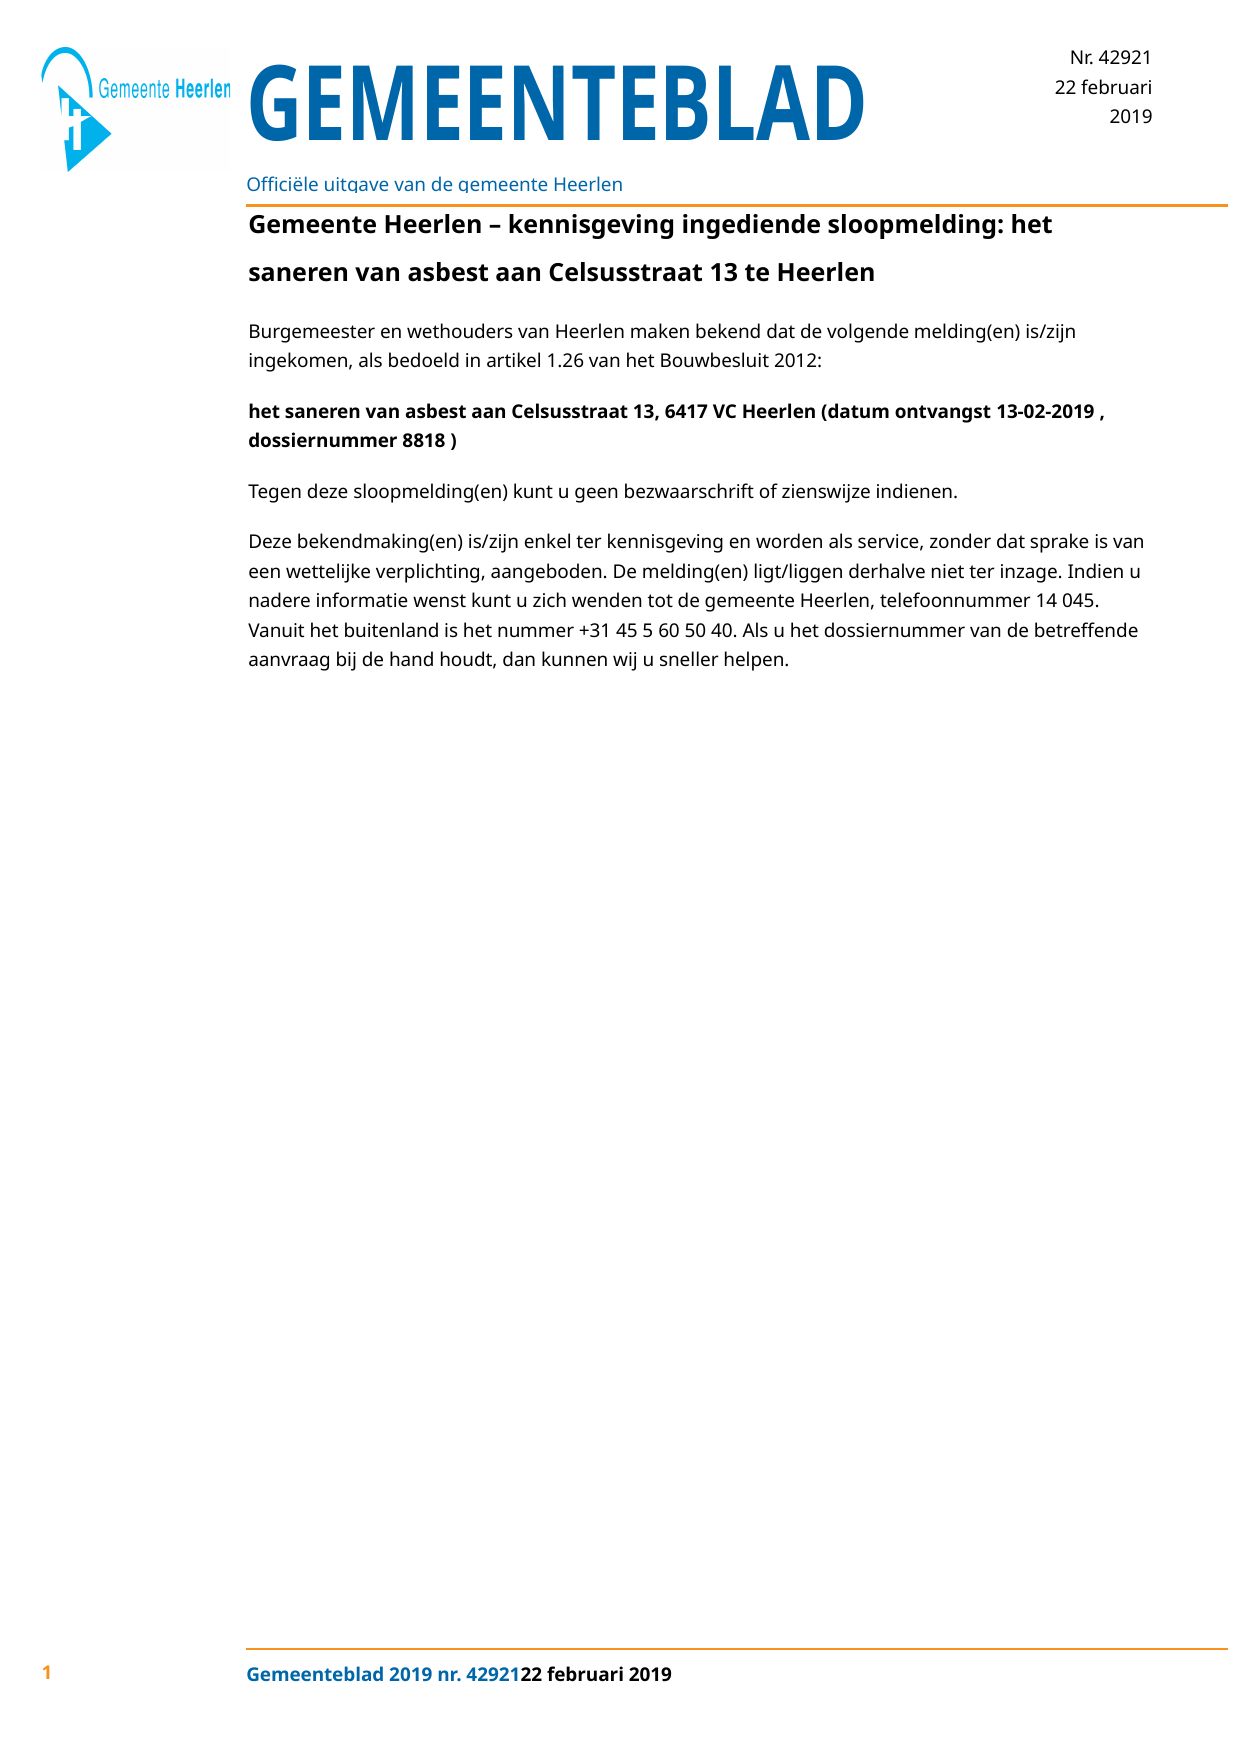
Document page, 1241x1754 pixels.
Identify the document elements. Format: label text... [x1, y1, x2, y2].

text Burgemeester en wethouders van Heerlen maken bekend dat de volgende melding(en) is/zijn ingekomen, als bedoeld in artikel 1.26 van het Bouwbesluit 2012: [248, 318, 1152, 373]
text het saneren van asbest aan Celsusstraat 13, 6417 VC Heerlen (datum ontvangst 13-02-2019 , dossiernummer 8818 ) [248, 398, 1152, 453]
text Gemeente Heerlen – kennisgeving ingediende sloopmelding: het saneren van asbest aan Celsusstraat 13 te Heerlen [248, 207, 1152, 288]
picture [41, 47, 58, 70]
picture [41, 47, 231, 172]
text Deze bekendmaking(en) is/zijn enkel ter kennisgeving en worden als service, zonder dat sprake is van een wettelijke verplichting, aangeboden. De melding(en) ligt/liggen derhalve niet ter inzage. Indien u nadere informatie wenst kunt u zich wenden tot de gemeente Heerlen, telefoonnummer 14 045. Vanuit het buitenland is het nummer +31 45 5 60 50 40. Als u het dossiernummer van de betreffende aanvraag bij de hand houdt, dan kunnen wij u sneller helpen. [248, 528, 1152, 672]
text Tegen deze sloopmelding(en) kunt u geen bezwaarschrift of zienswijze indienen. [248, 478, 1152, 504]
